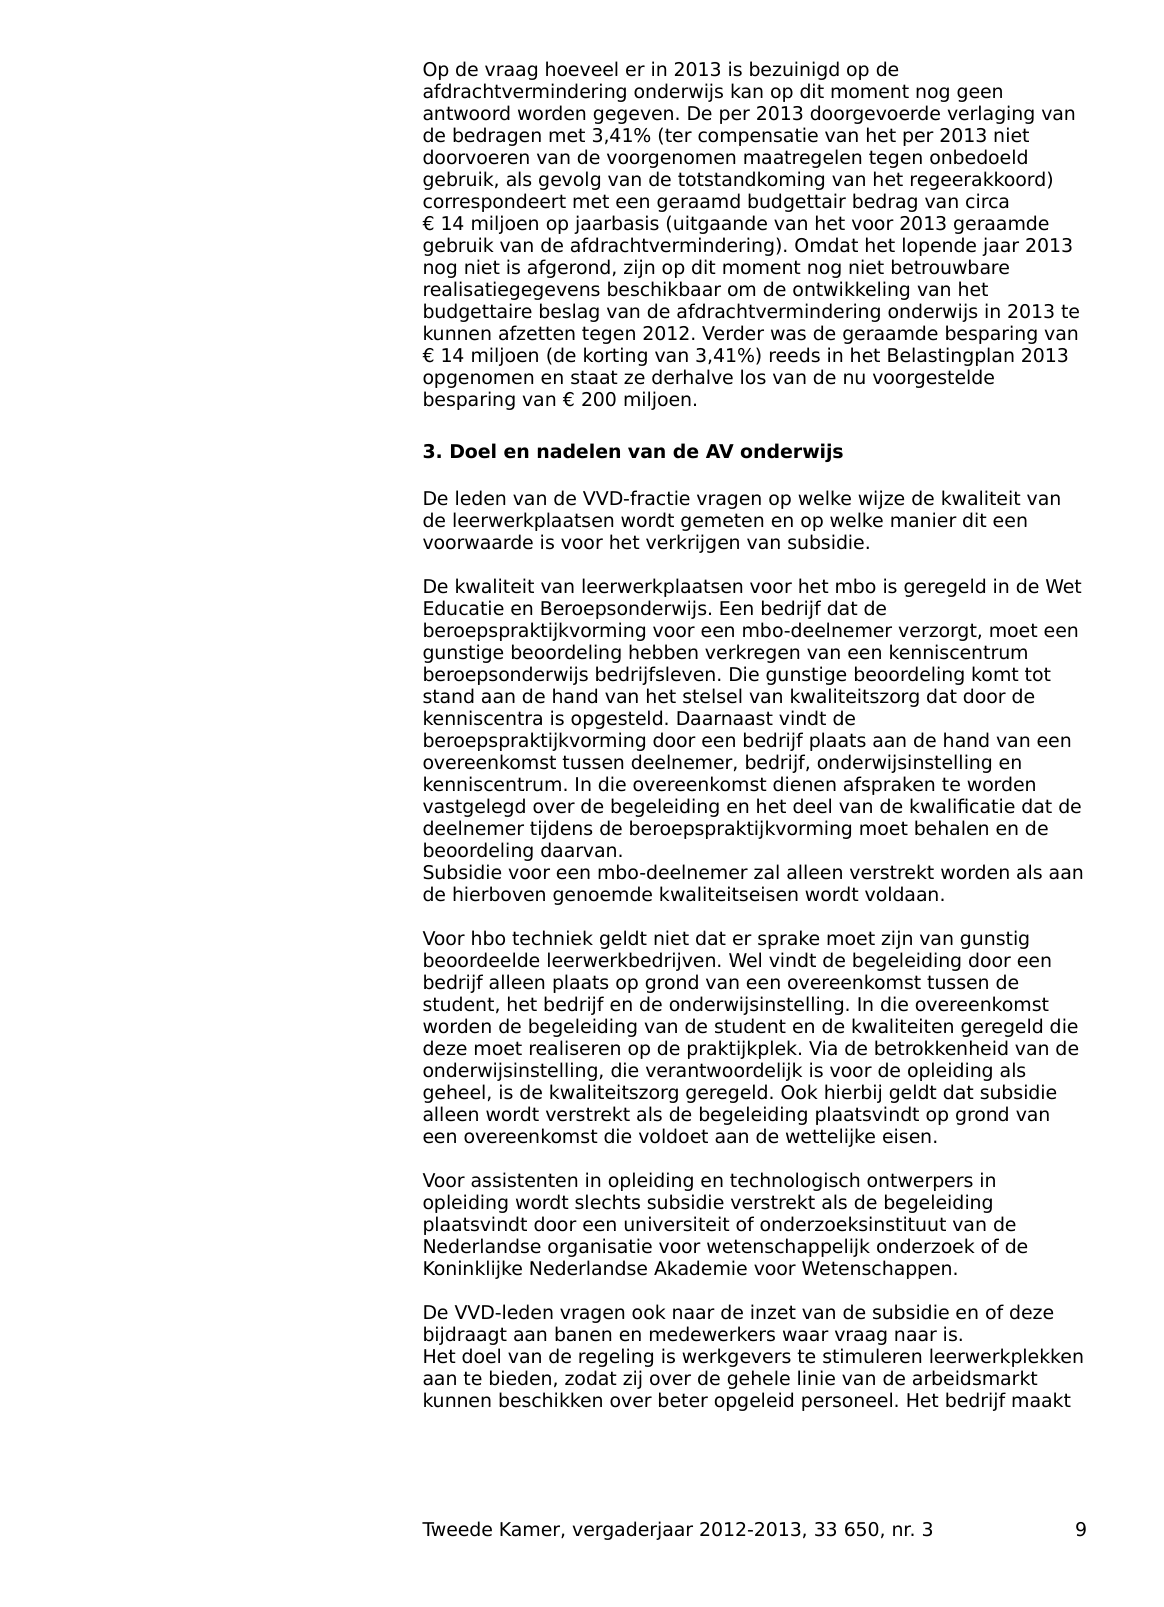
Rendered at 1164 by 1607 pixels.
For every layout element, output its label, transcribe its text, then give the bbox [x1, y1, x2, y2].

text Voor hbo techniek geldt niet dat er sprake moet zijn van gunstig beoordeelde leerwerkbedrijven. Wel vindt de begeleiding door een bedrijf alleen plaats op grond van een overeenkomst tussen de student, het bedrijf en de onderwijsinstelling. In die overeenkomst worden de begeleiding van de student en de kwaliteiten geregeld die deze moet realiseren op de praktijkplek. Via de betrokkenheid van de onderwijsinstelling, die verantwoordelijk is voor de opleiding als geheel, is de kwaliteitszorg geregeld. Ook hierbij geldt dat subsidie alleen wordt verstrekt als de begeleiding plaatsvindt op grond van een overeenkomst die voldoet aan de wettelijke eisen. [422, 928, 1087, 1147]
text De VVD-leden vragen ook naar de inzet van de subsidie en of deze bijdraagt aan banen en medewerkers waar vraag naar is. [422, 1302, 1087, 1346]
text Op de vraag hoeveel er in 2013 is bezuinigd op de afdrachtvermindering onderwijs kan op dit moment nog geen antwoord worden gegeven. De per 2013 doorgevoerde verlaging van de bedragen met 3,41% (ter compensatie van het per 2013 niet doorvoeren van de voorgenomen maatregelen tegen onbedoeld gebruik, als gevolg van de totstandkoming van het regeerakkoord) correspondeert met een geraamd budgettair bedrag van circa € 14 miljoen op jaarbasis (uitgaande van het voor 2013 geraamde gebruik van de afdrachtvermindering). Omdat het lopende jaar 2013 nog niet is afgerond, zijn op dit moment nog niet betrouwbare realisatiegegevens beschikbaar om de ontwikkeling van het budgettaire beslag van de afdrachtvermindering onderwijs in 2013 te kunnen afzetten tegen 2012. Verder was de geraamde besparing van € 14 miljoen (de korting van 3,41%) reeds in het Belastingplan 2013 opgenomen en staat ze derhalve los van de nu voorgestelde besparing van € 200 miljoen. [422, 59, 1087, 411]
text Voor assistenten in opleiding en technologisch ontwerpers in opleiding wordt slechts subsidie verstrekt als de begeleiding plaatsvindt door een universiteit of onderzoeksinstituut van de Nederlandse organisatie voor wetenschappelijk onderzoek of de Koninklijke Nederlandse Akademie voor Wetenschappen. [422, 1170, 1087, 1279]
text Het doel van de regeling is werkgevers te stimuleren leerwerkplekken aan te bieden, zodat zij over de gehele linie van de arbeidsmarkt kunnen beschikken over beter opgeleid personeel. Het bedrijf maakt [422, 1346, 1087, 1412]
text De leden van de VVD-fractie vragen op welke wijze de kwaliteit van de leerwerkplaatsen wordt gemeten en op welke manier dit een voorwaarde is voor het verkrijgen van subsidie. [422, 488, 1087, 554]
subtitle 3. Doel en nadelen van de AV onderwijs [422, 441, 1087, 463]
text Subsidie voor een mbo-deelnemer zal alleen verstrekt worden als aan de hierboven genoemde kwaliteitseisen wordt voldaan. [422, 862, 1087, 906]
text De kwaliteit van leerwerkplaatsen voor het mbo is geregeld in de Wet Educatie en Beroepsonderwijs. Een bedrijf dat de beroepspraktijkvorming voor een mbo-deelnemer verzorgt, moet een gunstige beoordeling hebben verkregen van een kenniscentrum beroepsonderwijs bedrijfsleven. Die gunstige beoordeling komt tot stand aan de hand van het stelsel van kwaliteitszorg dat door de kenniscentra is opgesteld. Daarnaast vindt de beroepspraktijkvorming door een bedrijf plaats aan de hand van een overeenkomst tussen deelnemer, bedrijf, onderwijsinstelling en kenniscentrum. In die overeenkomst dienen afspraken te worden vastgelegd over de begeleiding en het deel van de kwalificatie dat de deelnemer tijdens de beroepspraktijkvorming moet behalen en de beoordeling daarvan. [422, 576, 1087, 862]
